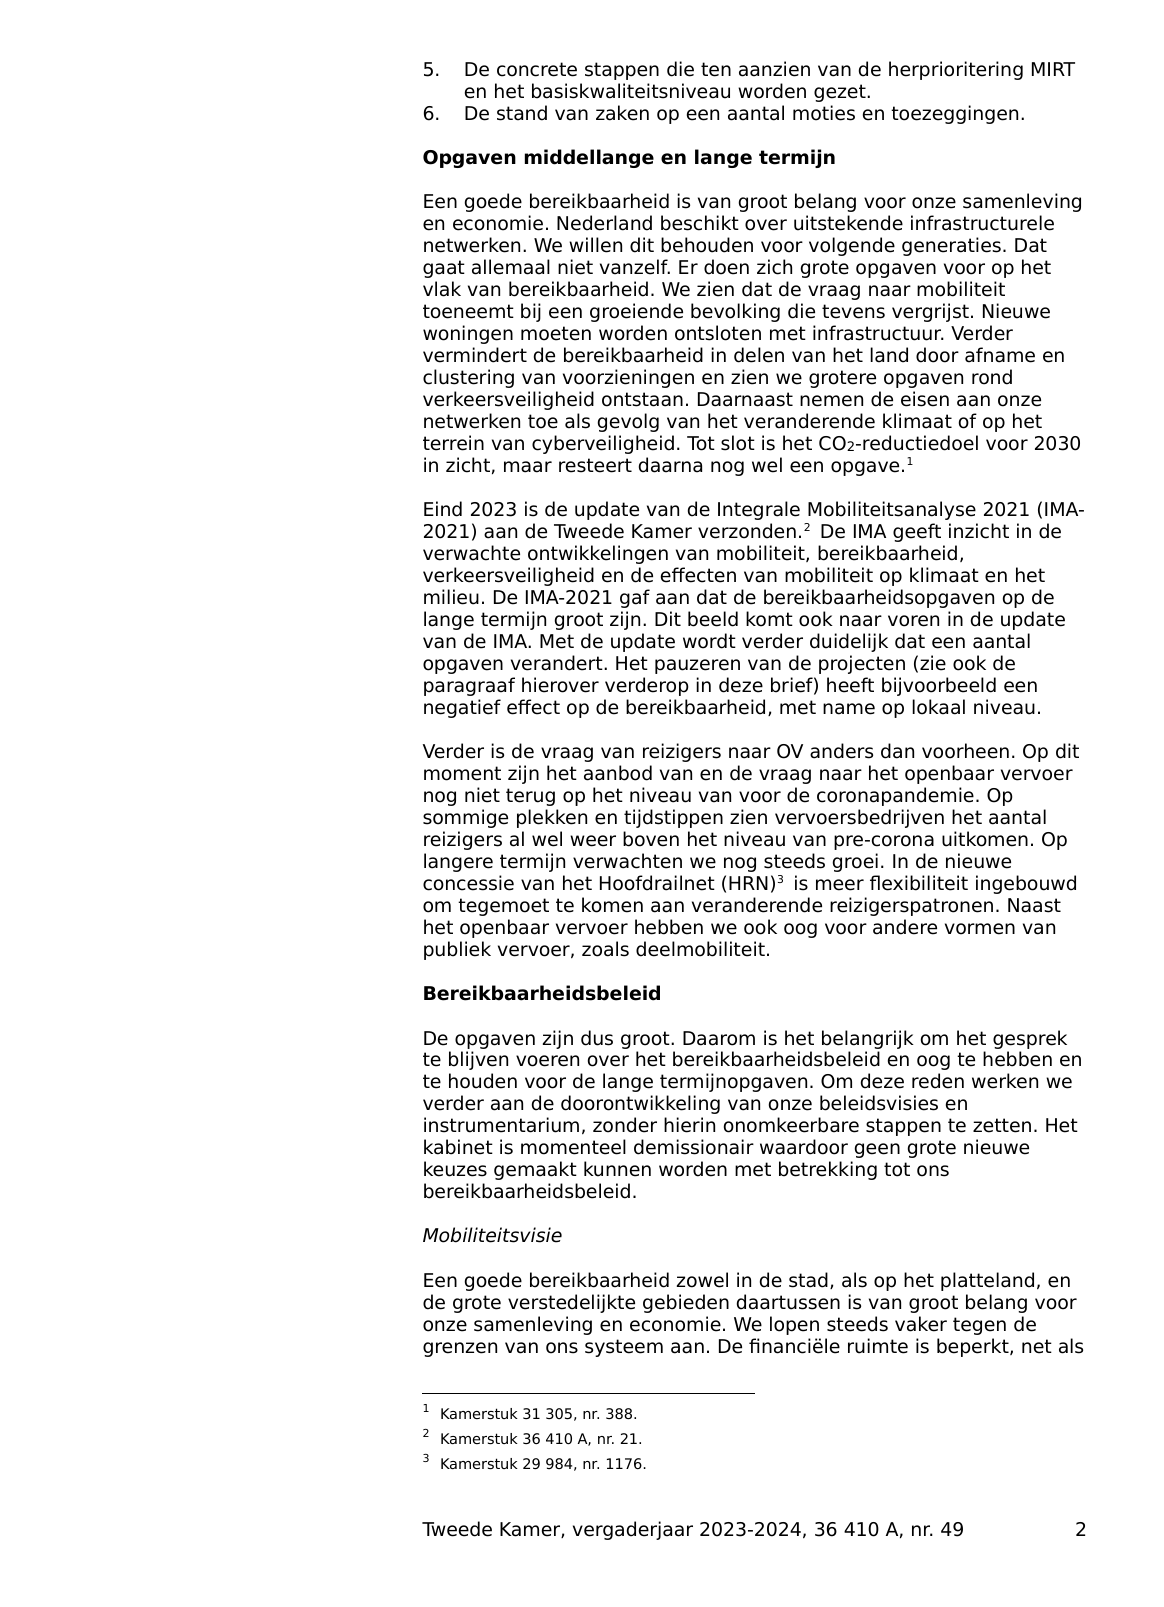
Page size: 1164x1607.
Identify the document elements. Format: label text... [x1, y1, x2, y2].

text Kamerstuk 36 410 A, nr. 21. [422, 1427, 1087, 1449]
text Een goede bereikbaarheid is van groot belang voor onze samenleving en economie. Nederland beschikt over uitstekende infrastructurele netwerken. We willen dit behouden voor volgende generaties. Dat gaat allemaal niet vanzelf. Er doen zich grote opgaven voor op het vlak van bereikbaarheid. We zien dat de vraag naar mobiliteit toeneemt bij een groeiende bevolking die tevens vergrijst. Nieuwe woningen moeten worden ontsloten met infrastructuur. Verder vermindert de bereikbaarheid in delen van het land door afname en clustering van voorzieningen en zien we grotere opgaven rond verkeersveiligheid ontstaan. Daarnaast nemen de eisen aan onze netwerken toe als gevolg van het veranderende klimaat of op het terrein van cyberveiligheid. Tot slot is het CO2-reductiedoel voor 2030 in zicht, maar resteert daarna nog wel een opgave. [422, 191, 1087, 477]
text Een goede bereikbaarheid zowel in de stad, als op het platteland, en de grote verstedelijkte gebieden daartussen is van groot belang voor onze samenleving en economie. We lopen steeds vaker tegen de grenzen van ons systeem aan. De financiële ruimte is beperkt, net als [422, 1269, 1087, 1357]
text Kamerstuk 29 984, nr. 1176. [422, 1452, 1087, 1474]
subtitle Opgaven middellange en lange termijn [422, 147, 1087, 169]
text Kamerstuk 31 305, nr. 388. [422, 1402, 1087, 1424]
subtitle Bereikbaarheidsbeleid [422, 983, 1087, 1005]
text De opgaven zijn dus groot. Daarom is het belangrijk om het gesprek te blijven voeren over het bereikbaarheidsbeleid en oog te hebben en te houden voor de lange termijnopgaven. Om deze reden werken we verder aan de doorontwikkeling van onze beleidsvisies en instrumentarium, zonder hierin onomkeerbare stappen te zetten. Het kabinet is momenteel demissionair waardoor geen grote nieuwe keuzes gemaakt kunnen worden met betrekking tot ons bereikbaarheidsbeleid. [422, 1027, 1087, 1203]
text Eind 2023 is de update van de Integrale Mobiliteitsanalyse 2021 (IMA-2021) aan de Tweede Kamer verzonden. De IMA geeft inzicht in de verwachte ontwikkelingen van mobiliteit, bereikbaarheid, verkeersveiligheid en de effecten van mobiliteit op klimaat en het milieu. De IMA-2021 gaf aan dat de bereikbaarheidsopgaven op de lange termijn groot zijn. Dit beeld komt ook naar voren in de update van de IMA. Met de update wordt verder duidelijk dat een aantal opgaven verandert. Het pauzeren van de projecten (zie ook de paragraaf hierover verderop in deze brief) heeft bijvoorbeeld een negatief effect op de bereikbaarheid, met name op lokaal niveau. [422, 499, 1087, 719]
text Verder is de vraag van reizigers naar OV anders dan voorheen. Op dit moment zijn het aanbod van en de vraag naar het openbaar vervoer nog niet terug op het niveau van voor de coronapandemie. Op sommige plekken en tijdstippen zien vervoersbedrijven het aantal reizigers al wel weer boven het niveau van pre-corona uitkomen. Op langere termijn verwachten we nog steeds groei. In de nieuwe concessie van het Hoofdrailnet (HRN) is meer flexibiliteit ingebouwd om tegemoet te komen aan veranderende reizigerspatronen. Naast het openbaar vervoer hebben we ook oog voor andere vormen van publiek vervoer, zoals deelmobiliteit. [422, 741, 1087, 961]
text 6. De stand van zaken op een aantal moties en toezeggingen. [422, 103, 1087, 125]
text 5. De concrete stappen die ten aanzien van de herprioritering MIRT en het basiskwaliteitsniveau worden gezet. [422, 59, 1087, 103]
subtitle Mobiliteitsvisie [422, 1225, 1087, 1247]
